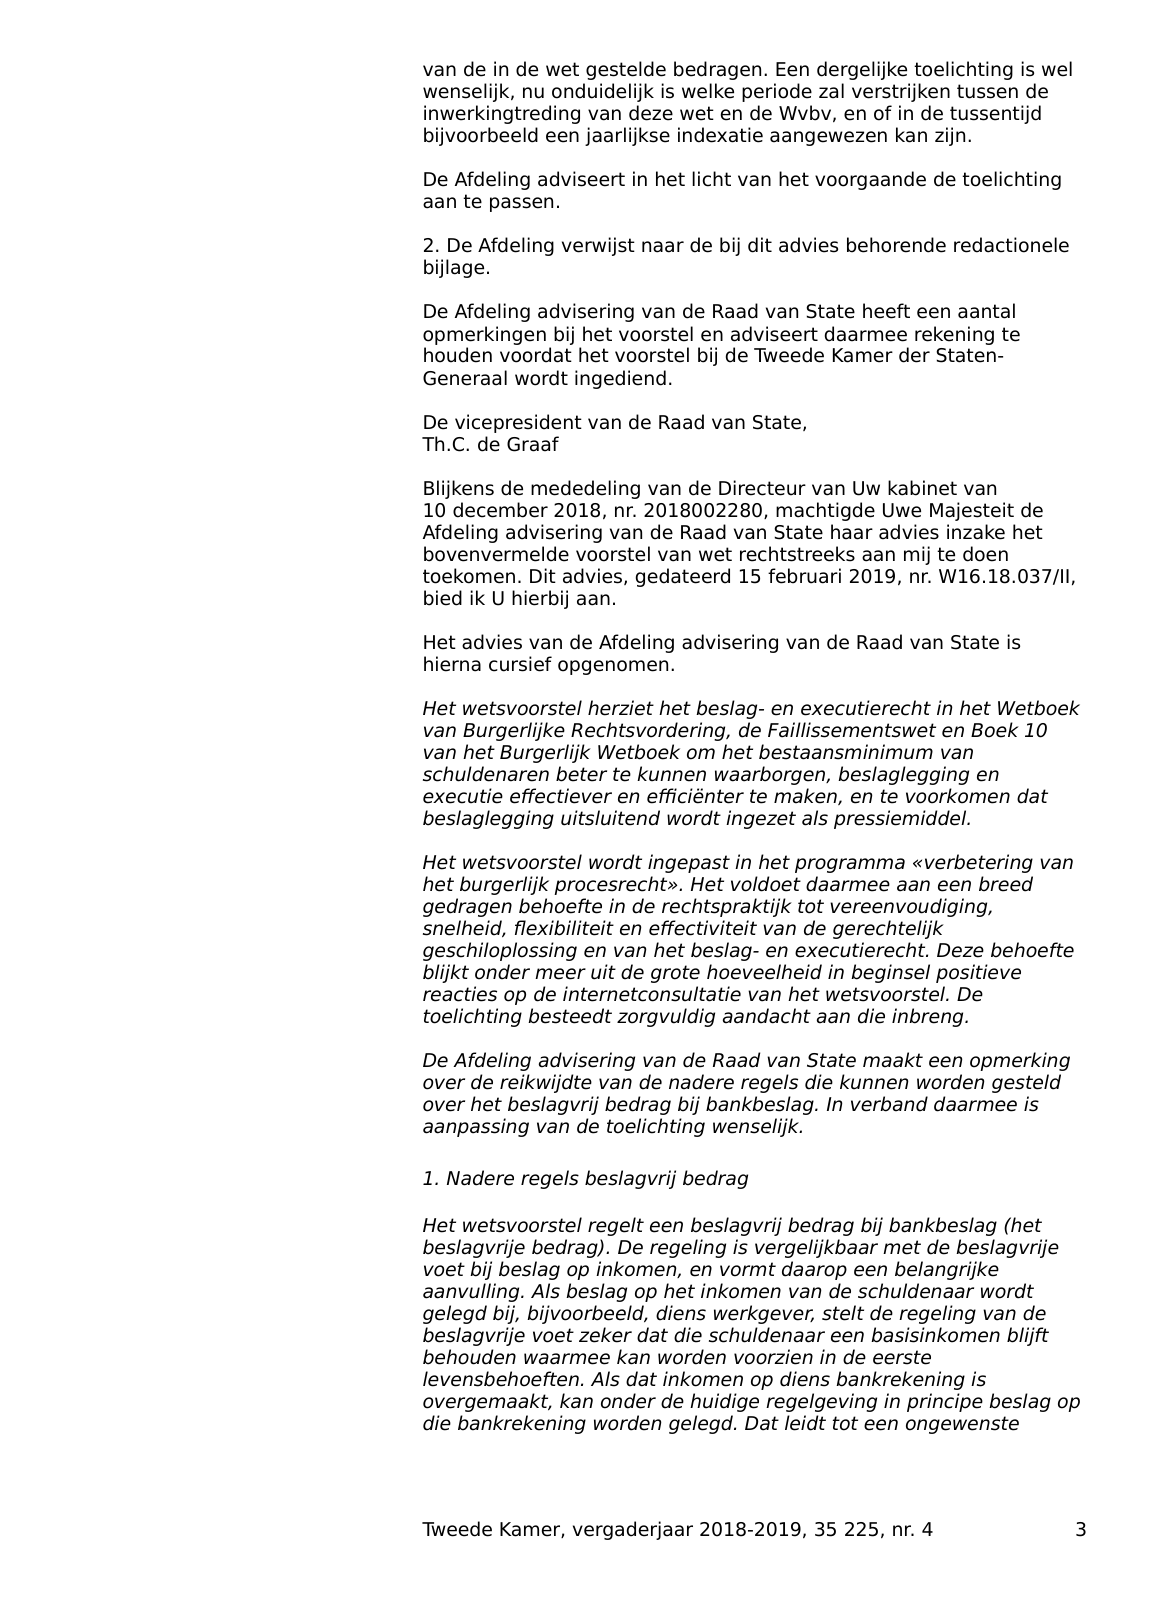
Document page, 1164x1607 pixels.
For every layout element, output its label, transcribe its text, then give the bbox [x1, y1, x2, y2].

text Het wetsvoorstel wordt ingepast in het programma «verbetering van het burgerlijk procesrecht». Het voldoet daarmee aan een breed gedragen behoefte in de rechtspraktijk tot vereenvoudiging, snelheid, flexibiliteit en effectiviteit van de gerechtelijk geschiloplossing en van het beslag- en executierecht. Deze behoefte blijkt onder meer uit de grote hoeveelheid in beginsel positieve reacties op de internetconsultatie van het wetsvoorstel. De toelichting besteedt zorgvuldig aandacht aan die inbreng. [422, 852, 1087, 1028]
text 2. De Afdeling verwijst naar de bij dit advies behorende redactionele bijlage. [422, 235, 1087, 279]
text Het wetsvoorstel herziet het beslag- en executierecht in het Wetboek van Burgerlijke Rechtsvordering, de Faillissementswet en Boek 10 van het Burgerlijk Wetboek om het bestaansminimum van schuldenaren beter te kunnen waarborgen, beslaglegging en executie effectiever en efficiënter te maken, en te voorkomen dat beslaglegging uitsluitend wordt ingezet als pressiemiddel. [422, 698, 1087, 830]
text De Afdeling advisering van de Raad van State heeft een aantal opmerkingen bij het voorstel en adviseert daarmee rekening te houden voordat het voorstel bij de Tweede Kamer der Staten-Generaal wordt ingediend. [422, 301, 1087, 389]
text Het wetsvoorstel regelt een beslagvrij bedrag bij bankbeslag (het beslagvrije bedrag). De regeling is vergelijkbaar met de beslagvrije voet bij beslag op inkomen, en vormt daarop een belangrijke aanvulling. Als beslag op het inkomen van de schuldenaar wordt gelegd bij, bijvoorbeeld, diens werkgever, stelt de regeling van de beslagvrije voet zeker dat die schuldenaar een basisinkomen blijft behouden waarmee kan worden voorzien in de eerste levensbehoeften. Als dat inkomen op diens bankrekening is overgemaakt, kan onder de huidige regelgeving in principe beslag op die bankrekening worden gelegd. Dat leidt tot een ongewenste [422, 1215, 1087, 1435]
text De Afdeling advisering van de Raad van State maakt een opmerking over de reikwijdte van de nadere regels die kunnen worden gesteld over het beslagvrij bedrag bij bankbeslag. In verband daarmee is aanpassing van de toelichting wenselijk. [422, 1050, 1087, 1138]
text De Afdeling adviseert in het licht van het voorgaande de toelichting aan te passen. [422, 169, 1087, 213]
text Blijkens de mededeling van de Directeur van Uw kabinet van 10 december 2018, nr. 2018002280, machtigde Uwe Majesteit de Afdeling advisering van de Raad van State haar advies inzake het bovenvermelde voorstel van wet rechtstreeks aan mij te doen toekomen. Dit advies, gedateerd 15 februari 2019, nr. W16.18.037/II, bied ik U hierbij aan. [422, 478, 1087, 609]
text De vicepresident van de Raad van State, [422, 412, 1087, 433]
text Het advies van de Afdeling advisering van de Raad van State is hierna cursief opgenomen. [422, 632, 1087, 676]
subtitle 1. Nadere regels beslagvrij bedrag [422, 1168, 1087, 1190]
text Th.C. de Graaf [422, 433, 1087, 456]
text van de in de wet gestelde bedragen. Een dergelijke toelichting is wel wenselijk, nu onduidelijk is welke periode zal verstrijken tussen de inwerkingtreding van deze wet en de Wvbv, en of in de tussentijd bijvoorbeeld een jaarlijkse indexatie aangewezen kan zijn. [422, 59, 1087, 147]
